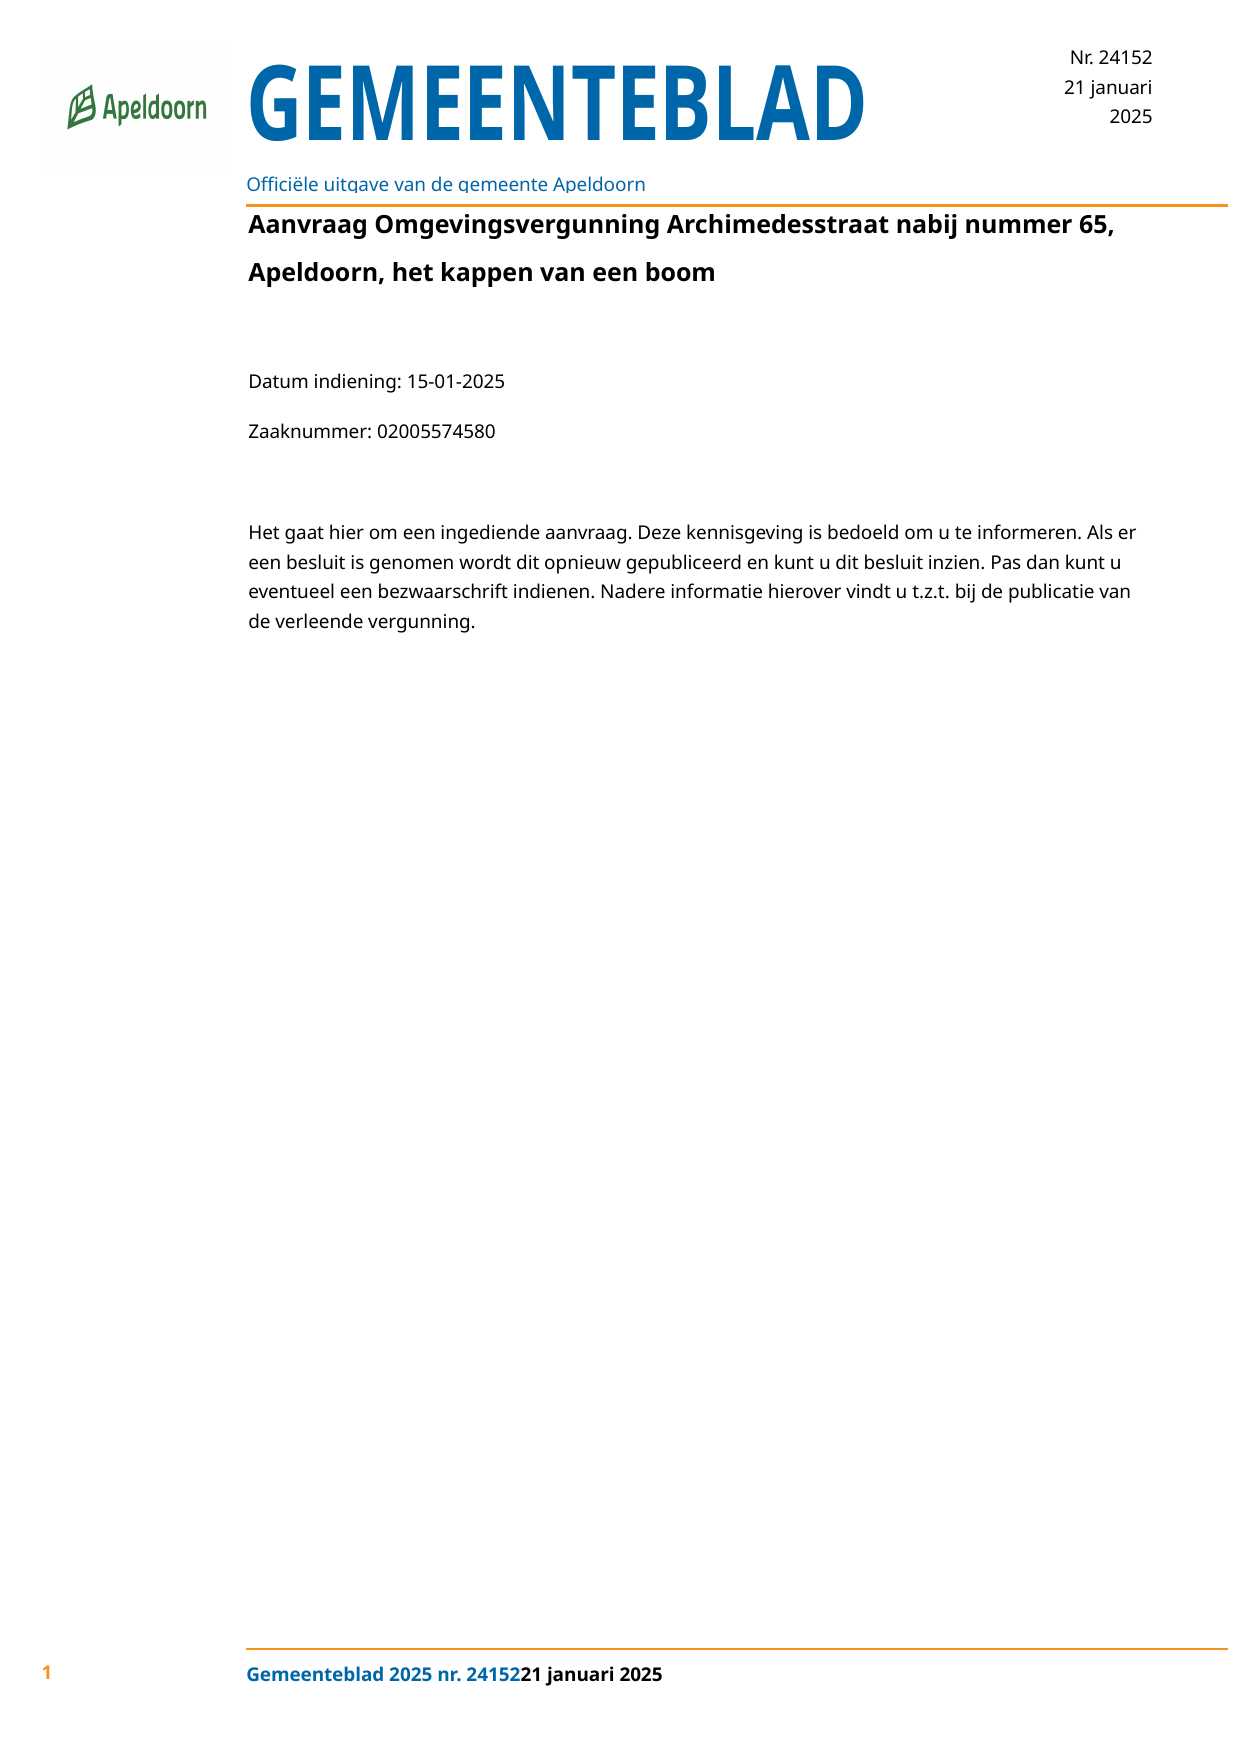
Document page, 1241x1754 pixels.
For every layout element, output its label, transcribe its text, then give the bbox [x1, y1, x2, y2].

picture [41, 47, 231, 172]
text Datum indiening: 15-01-2025 [248, 368, 1152, 394]
text Aanvraag Omgevingsvergunning Archimedesstraat nabij nummer 65, Apeldoorn, het kappen van een boom [248, 207, 1152, 288]
text Zaaknummer: 02005574580 [248, 419, 1152, 444]
text Het gaat hier om een ingediende aanvraag. Deze kennisgeving is bedoeld om u te informeren. Als er een besluit is genomen wordt dit opnieuw gepubliceerd en kunt u dit besluit inzien. Pas dan kunt u eventueel een bezwaarschrift indienen. Nadere informatie hierover vindt u t.z.t. bij de publicatie van de verleende vergunning. [248, 519, 1152, 634]
